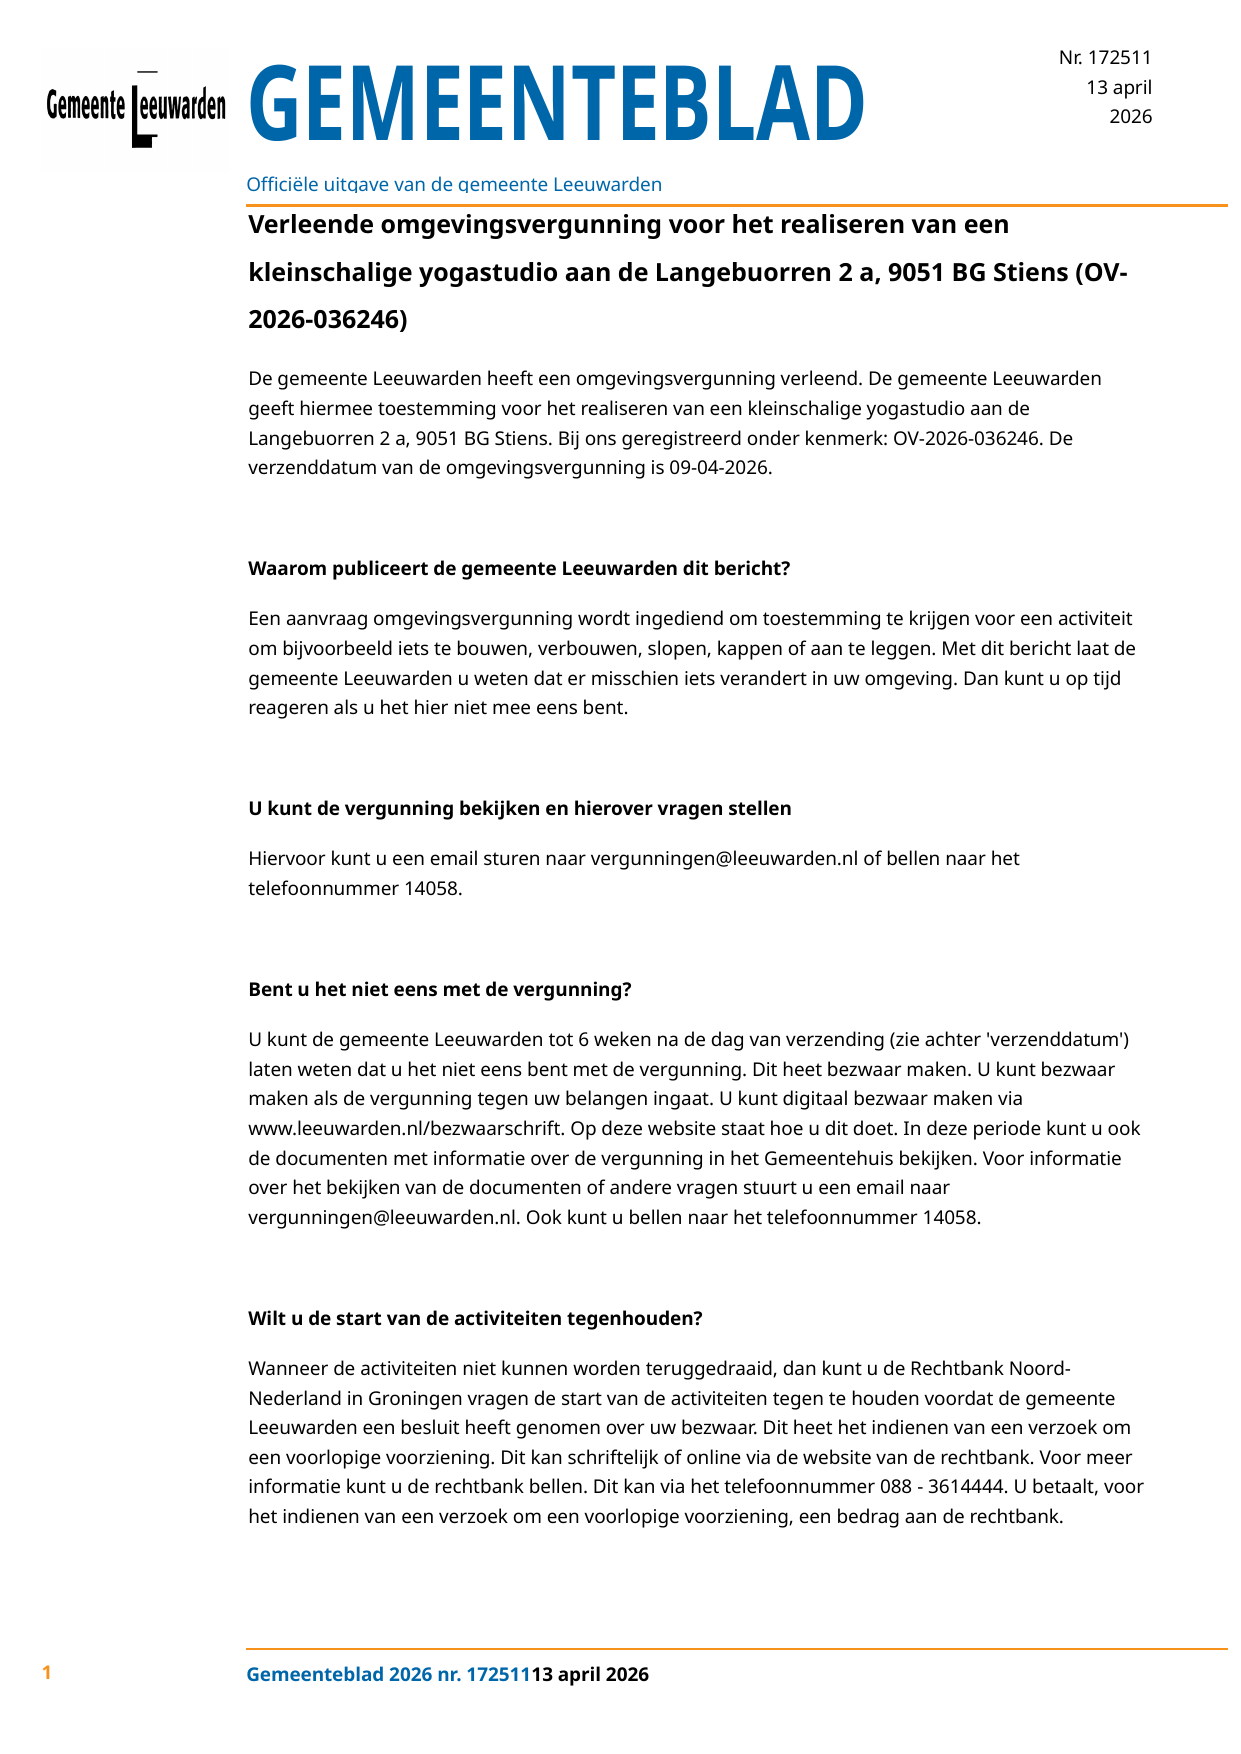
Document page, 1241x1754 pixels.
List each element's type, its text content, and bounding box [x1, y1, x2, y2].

text U kunt de vergunning bekijken en hierover vragen stellen [248, 795, 1152, 821]
picture [41, 47, 231, 172]
text Wilt u de start van de activiteiten tegenhouden? [248, 1305, 1152, 1330]
text De gemeente Leeuwarden heeft een omgevingsvergunning verleend. De gemeente Leeuwarden geeft hiermee toestemming voor het realiseren van een kleinschalige yogastudio aan de Langebuorren 2 a, 9051 BG Stiens. Bij ons geregistreerd onder kenmerk: OV-2026-036246. De verzenddatum van de omgevingsvergunning is 09-04-2026. [248, 366, 1152, 480]
text Verleende omgevingsvergunning voor het realiseren van een kleinschalige yogastudio aan de Langebuorren 2 a, 9051 BG Stiens (OV-2026-036246) [248, 207, 1152, 336]
text Een aanvraag omgevingsvergunning wordt ingediend om toestemming te krijgen voor een activiteit om bijvoorbeeld iets te bouwen, verbouwen, slopen, kappen of aan te leggen. Met dit bericht laat de gemeente Leeuwarden u weten dat er misschien iets verandert in uw omgeving. Dan kunt u op tijd reageren als u het hier niet mee eens bent. [248, 606, 1152, 720]
text U kunt de gemeente Leeuwarden tot 6 weken na de dag van verzending (zie achter 'verzenddatum') laten weten dat u het niet eens bent met de vergunning. Dit heet bezwaar maken. U kunt bezwaar maken als de vergunning tegen uw belangen ingaat. U kunt digitaal bezwaar maken via www.leeuwarden.nl/bezwaarschrift. Op deze website staat hoe u dit doet. In deze periode kunt u ook de documenten met informatie over de vergunning in het Gemeentehuis bekijken. Voor informatie over het bekijken van de documenten of andere vragen stuurt u een email naar vergunningen@leeuwarden.nl. Ook kunt u bellen naar het telefoonnummer 14058. [248, 1026, 1152, 1229]
text Hiervoor kunt u een email sturen naar vergunningen@leeuwarden.nl of bellen naar het telefoonnummer 14058. [248, 846, 1152, 901]
text Bent u het niet eens met de vergunning? [248, 976, 1152, 1002]
text Wanneer de activiteiten niet kunnen worden teruggedraaid, dan kunt u de Rechtbank Noord-Nederland in Groningen vragen de start van de activiteiten tegen te houden voordat de gemeente Leeuwarden een besluit heeft genomen over uw bezwaar. Dit heet het indienen van een verzoek om een voorlopige voorziening. Dit kan schriftelijk of online via de website van de rechtbank. Voor meer informatie kunt u de rechtbank bellen. Dit kan via het telefoonnummer 088 - 3614444. U betaalt, voor het indienen van een verzoek om een voorlopige voorziening, een bedrag aan de rechtbank. [248, 1355, 1152, 1529]
text Waarom publiceert de gemeente Leeuwarden dit bericht? [248, 555, 1152, 581]
